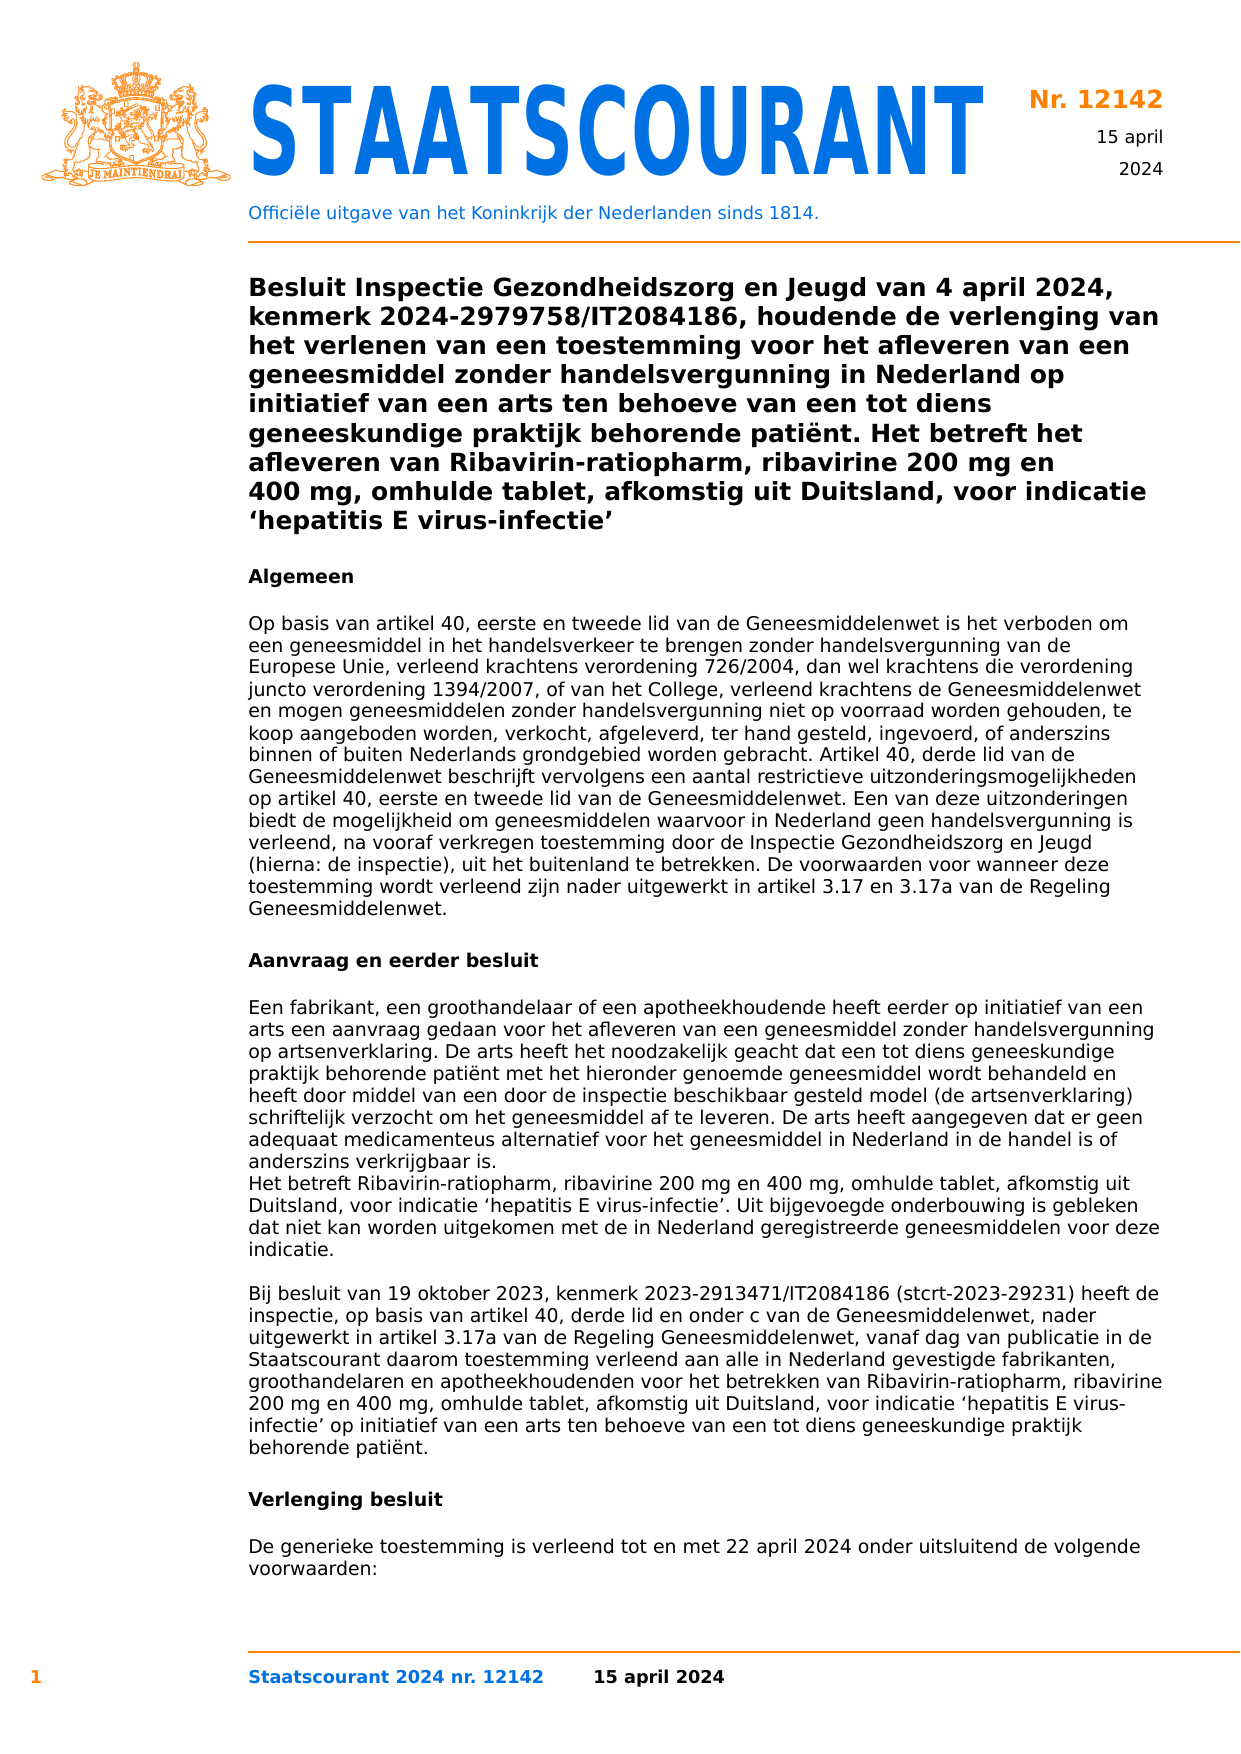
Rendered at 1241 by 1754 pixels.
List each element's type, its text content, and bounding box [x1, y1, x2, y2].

subtitle Aanvraag en eerder besluit [248, 950, 1163, 972]
table_header STAATSCOURANT [248, 62, 998, 203]
subtitle Algemeen [248, 566, 1163, 587]
text Op basis van artikel 40, eerste en tweede lid van de Geneesmiddelenwet is het verboden om een geneesmiddel in het handelsverkeer te brengen zonder handelsvergunning van de Europese Unie, verleend krachtens verordening 726/2004, dan wel krachtens die verordening juncto verordening 1394/2007, of van het College, verleend krachtens de Geneesmiddelenwet en mogen geneesmiddelen zonder handelsvergunning niet op voorraad worden gehouden, te koop aangeboden worden, verkocht, afgeleverd, ter hand gesteld, ingevoerd, of anderszins binnen of buiten Nederlands grondgebied worden gebracht. Artikel 40, derde lid van de Geneesmiddelenwet beschrijft vervolgens een aantal restrictieve uitzonderingsmogelijkheden op artikel 40, eerste en tweede lid van de Geneesmiddelenwet. Een van deze uitzonderingen biedt de mogelijkheid om geneesmiddelen waarvoor in Nederland geen handelsvergunning is verleend, na vooraf verkregen toestemming door de Inspectie Gezondheidszorg en Jeugd (hierna: de inspectie), uit het buitenland te betrekken. De voorwaarden voor wanneer deze toestemming wordt verleend zijn nader uitgewerkt in artikel 3.17 en 3.17a van de Regeling Geneesmiddelenwet. [248, 612, 1163, 920]
table_cell 15 april [998, 121, 1240, 153]
subtitle Besluit Inspectie Gezondheidszorg en Jeugd van 4 april 2024, kenmerk 2024-2979758/IT2084186, houdende de verlenging van het verlenen van een toestemming voor het afleveren van een geneesmiddel zonder handelsvergunning in Nederland op initiatief van een arts ten behoeve van een tot diens geneeskundige praktijk behorende patiënt. Het betreft het afleveren van Ribavirin-ratiopharm, ribavirine 200 mg en 400 mg, omhulde tablet, afkomstig uit Duitsland, voor indicatie ‘hepatitis E virus-infectie’ [248, 273, 1163, 536]
table_cell Officiële uitgave van het Koninkrijk der Nederlanden sinds 1814. [248, 203, 1240, 241]
text Het betreft Ribavirin-ratiopharm, ribavirine 200 mg en 400 mg, omhulde tablet, afkomstig uit Duitsland, voor indicatie ‘hepatitis E virus-infectie’. Uit bijgevoegde onderbouwing is gebleken dat niet kan worden uitgekomen met de in Nederland geregistreerde geneesmiddelen voor deze indicatie. [248, 1173, 1163, 1261]
picture [41, 62, 231, 186]
table_header [25, 62, 248, 241]
text Een fabrikant, een groothandelaar of een apotheekhoudende heeft eerder op initiatief van een arts een aanvraag gedaan voor het afleveren van een geneesmiddel zonder handelsvergunning op artsenverklaring. De arts heeft het noodzakelijk geacht dat een tot diens geneeskundige praktijk behorende patiënt met het hieronder genoemde geneesmiddel wordt behandeld en heeft door middel van een door de inspectie beschikbaar gesteld model (de artsenverklaring) schriftelijk verzocht om het geneesmiddel af te leveren. De arts heeft aangegeven dat er geen adequaat medicamenteus alternatief voor het geneesmiddel in Nederland in de handel is of anderszins verkrijgbaar is. [248, 997, 1163, 1173]
text Bij besluit van 19 oktober 2023, kenmerk 2023-2913471/IT2084186 (stcrt-2023-29231) heeft de inspectie, op basis van artikel 40, derde lid en onder c van de Geneesmiddelenwet, nader uitgewerkt in artikel 3.17a van de Regeling Geneesmiddelenwet, vanaf dag van publicatie in de Staatscourant daarom toestemming verleend aan alle in Nederland gevestigde fabrikanten, groothandelaren en apotheekhoudenden voor het betrekken van Ribavirin-ratiopharm, ribavirine 200 mg en 400 mg, omhulde tablet, afkomstig uit Duitsland, voor indicatie ‘hepatitis E virus-infectie’ op initiatief van een arts ten behoeve van een tot diens geneeskundige praktijk behorende patiënt. [248, 1283, 1163, 1459]
text De generieke toestemming is verleend tot en met 22 april 2024 onder uitsluitend de volgende voorwaarden: [248, 1536, 1163, 1579]
table_cell 2024 [998, 153, 1240, 203]
subtitle Verlenging besluit [248, 1489, 1163, 1511]
table_header Nr. 12142 [998, 62, 1240, 121]
